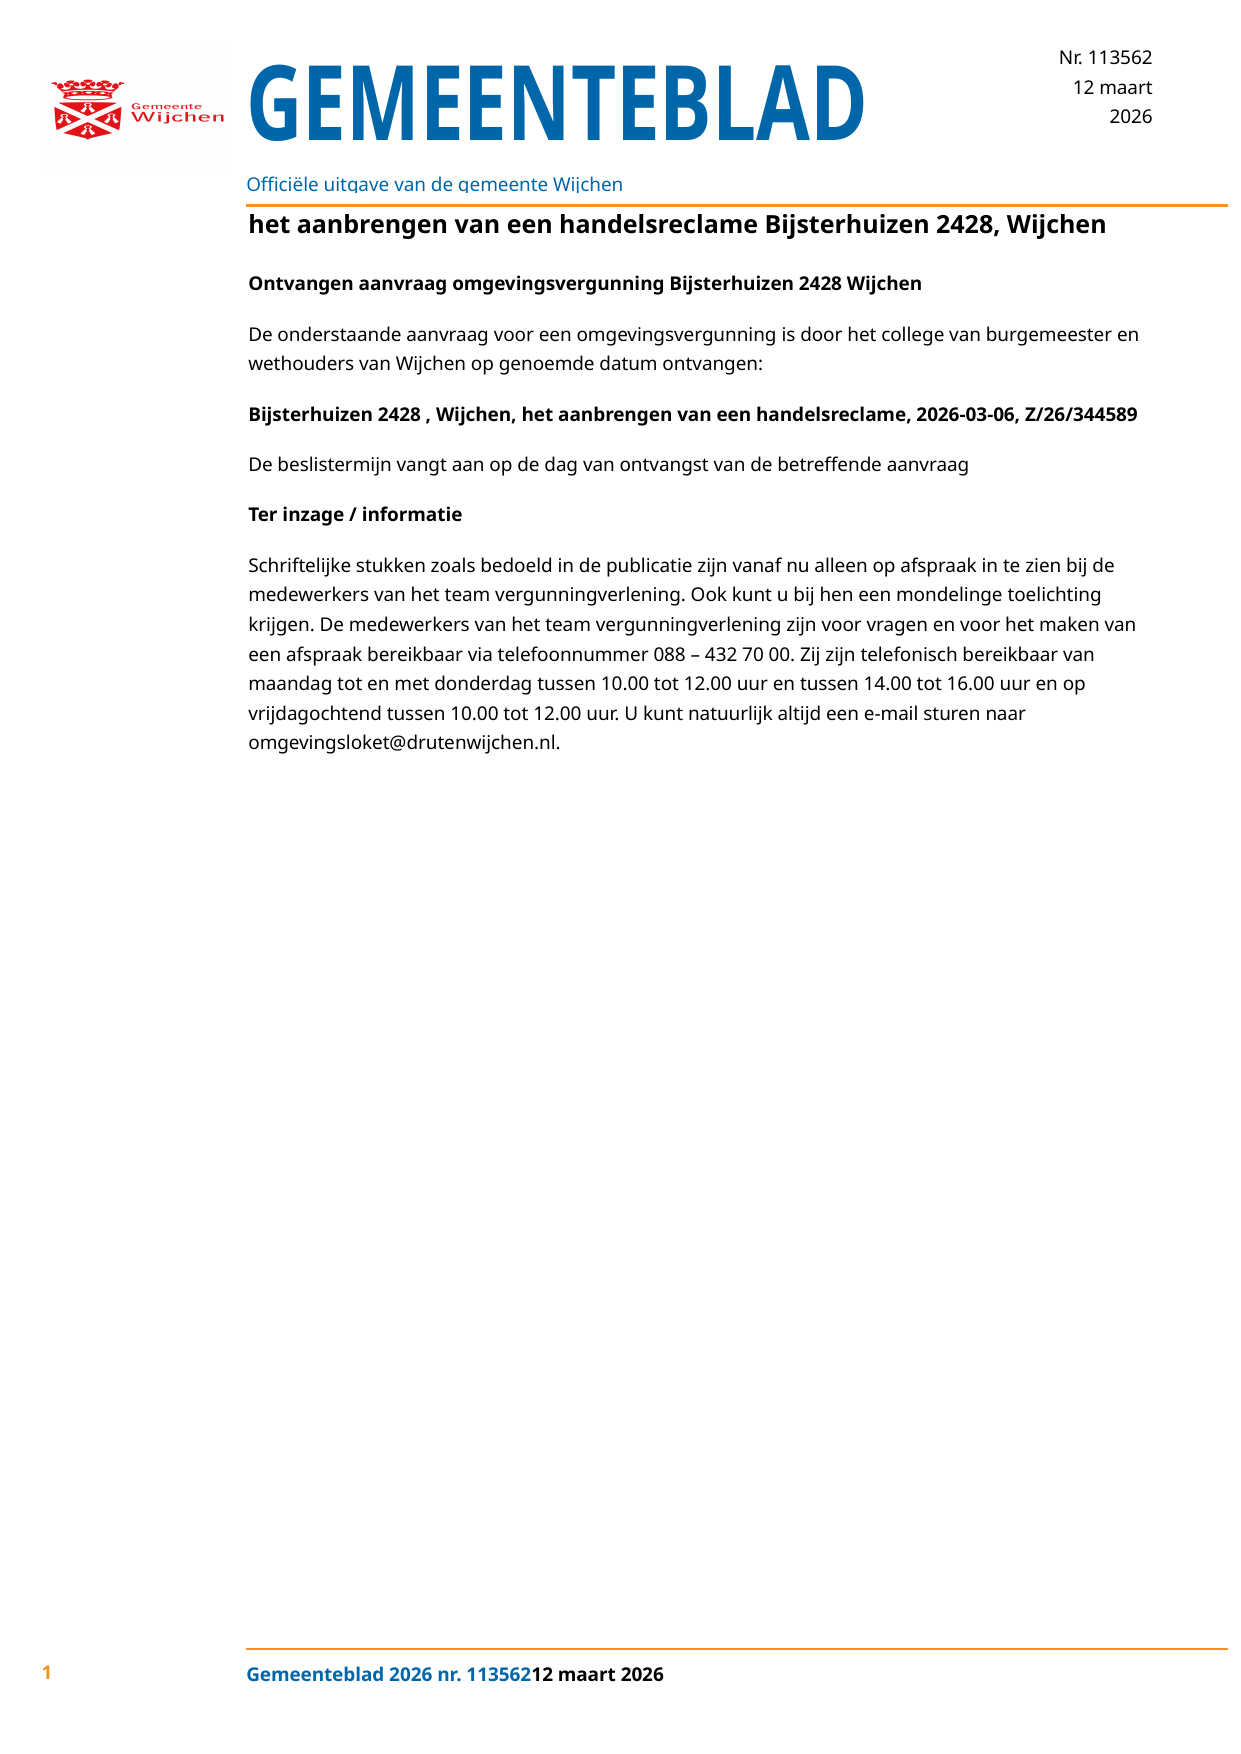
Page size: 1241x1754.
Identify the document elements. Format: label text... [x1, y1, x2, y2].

text Ontvangen aanvraag omgevingsvergunning Bijsterhuizen 2428 Wijchen [248, 270, 1152, 296]
picture [41, 47, 231, 172]
text het aanbrengen van een handelsreclame Bijsterhuizen 2428, Wijchen [248, 207, 1152, 241]
text De onderstaande aanvraag voor een omgevingsvergunning is door het college van burgemeester en wethouders van Wijchen op genoemde datum ontvangen: [248, 321, 1152, 376]
text Bijsterhuizen 2428 , Wijchen, het aanbrengen van een handelsreclame, 2026-03-06, Z/26/344589 [248, 401, 1152, 426]
text De beslistermijn vangt aan op de dag van ontvangst van de betreffende aanvraag [248, 451, 1152, 477]
text Schriftelijke stukken zoals bedoeld in de publicatie zijn vanaf nu alleen op afspraak in te zien bij de medewerkers van het team vergunningverlening. Ook kunt u bij hen een mondelinge toelichting krijgen. De medewerkers van het team vergunningverlening zijn voor vragen en voor het maken van een afspraak bereikbaar via telefoonnummer 088 – 432 70 00. Zij zijn telefonisch bereikbaar van maandag tot en met donderdag tussen 10.00 tot 12.00 uur en tussen 14.00 tot 16.00 uur en op vrijdagochtend tussen 10.00 tot 12.00 uur. U kunt natuurlijk altijd een e-mail sturen naar omgevingsloket@drutenwijchen.nl. [248, 552, 1152, 755]
text Ter inzage / informatie [248, 502, 1152, 527]
